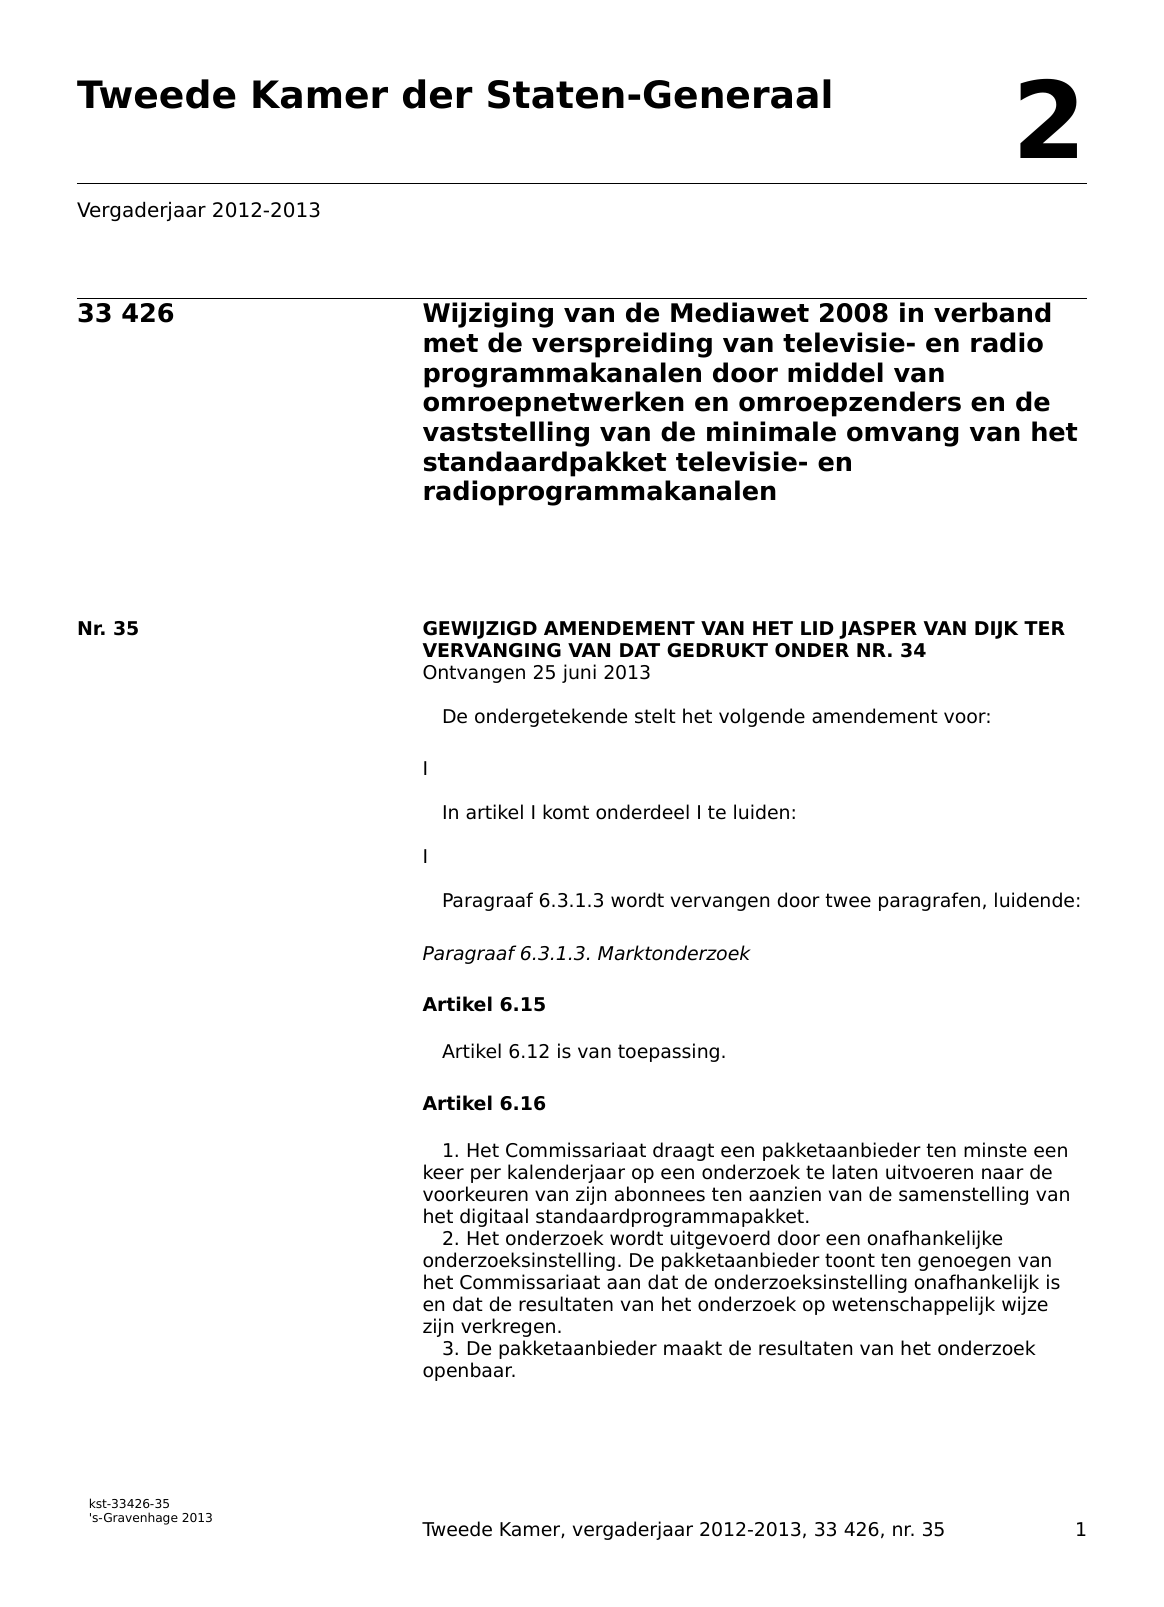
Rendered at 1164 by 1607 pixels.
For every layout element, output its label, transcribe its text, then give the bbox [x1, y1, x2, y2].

subtitle I [422, 758, 1087, 780]
text 3. De pakketaanbieder maakt de resultaten van het onderzoek openbaar. [422, 1338, 1087, 1382]
text Ontvangen 25 juni 2013 [422, 662, 1087, 684]
text In artikel I komt onderdeel I te luiden: [422, 802, 1087, 824]
text 1. Het Commissariaat draagt een pakketaanbieder ten minste een keer per kalenderjaar op een onderzoek te laten uitvoeren naar de voorkeuren van zijn abonnees ten aanzien van de samenstelling van het digitaal standaardprogrammapakket. [422, 1140, 1087, 1228]
text I [422, 846, 1087, 868]
text 2. Het onderzoek wordt uitgevoerd door een onafhankelijke onderzoeksinstelling. De pakketaanbieder toont ten genoegen van het Commissariaat aan dat de onderzoeksinstelling onafhankelijk is en dat de resultaten van het onderzoek op wetenschappelijk wijze zijn verkregen. [422, 1228, 1087, 1338]
subtitle Nr. 35 GEWIJZIGD AMENDEMENT VAN HET LID JASPER VAN DIJK TER VERVANGING VAN DAT GEDRUKT ONDER NR. 34 [77, 618, 1087, 662]
text Paragraaf 6.3.1.3 wordt vervangen door twee paragrafen, luidende: [422, 890, 1087, 912]
subtitle Artikel 6.16 [422, 1093, 1087, 1115]
text Artikel 6.12 is van toepassing. [422, 1041, 1087, 1063]
table_header 2 [886, 59, 1087, 183]
subtitle Paragraaf 6.3.1.3. Marktonderzoek [422, 942, 1087, 964]
text De ondergetekende stelt het volgende amendement voor: [422, 706, 1087, 728]
text 's-Gravenhage 2013 [88, 1511, 323, 1525]
table_cell Vergaderjaar 2012-2013 [77, 184, 1087, 298]
table_header Tweede Kamer der Staten-Generaal [77, 59, 886, 183]
subtitle 33 426 Wijziging van de Mediawet 2008 in verband met de verspreiding van televisie- en radio programmakanalen door middel van omroepnetwerken en omroepzenders en de vaststelling van de minimale omvang van het standaardpakket televisie- en radioprogrammakanalen [77, 299, 1087, 507]
text kst-33426-35 [88, 1497, 323, 1511]
subtitle Artikel 6.15 [422, 994, 1087, 1016]
